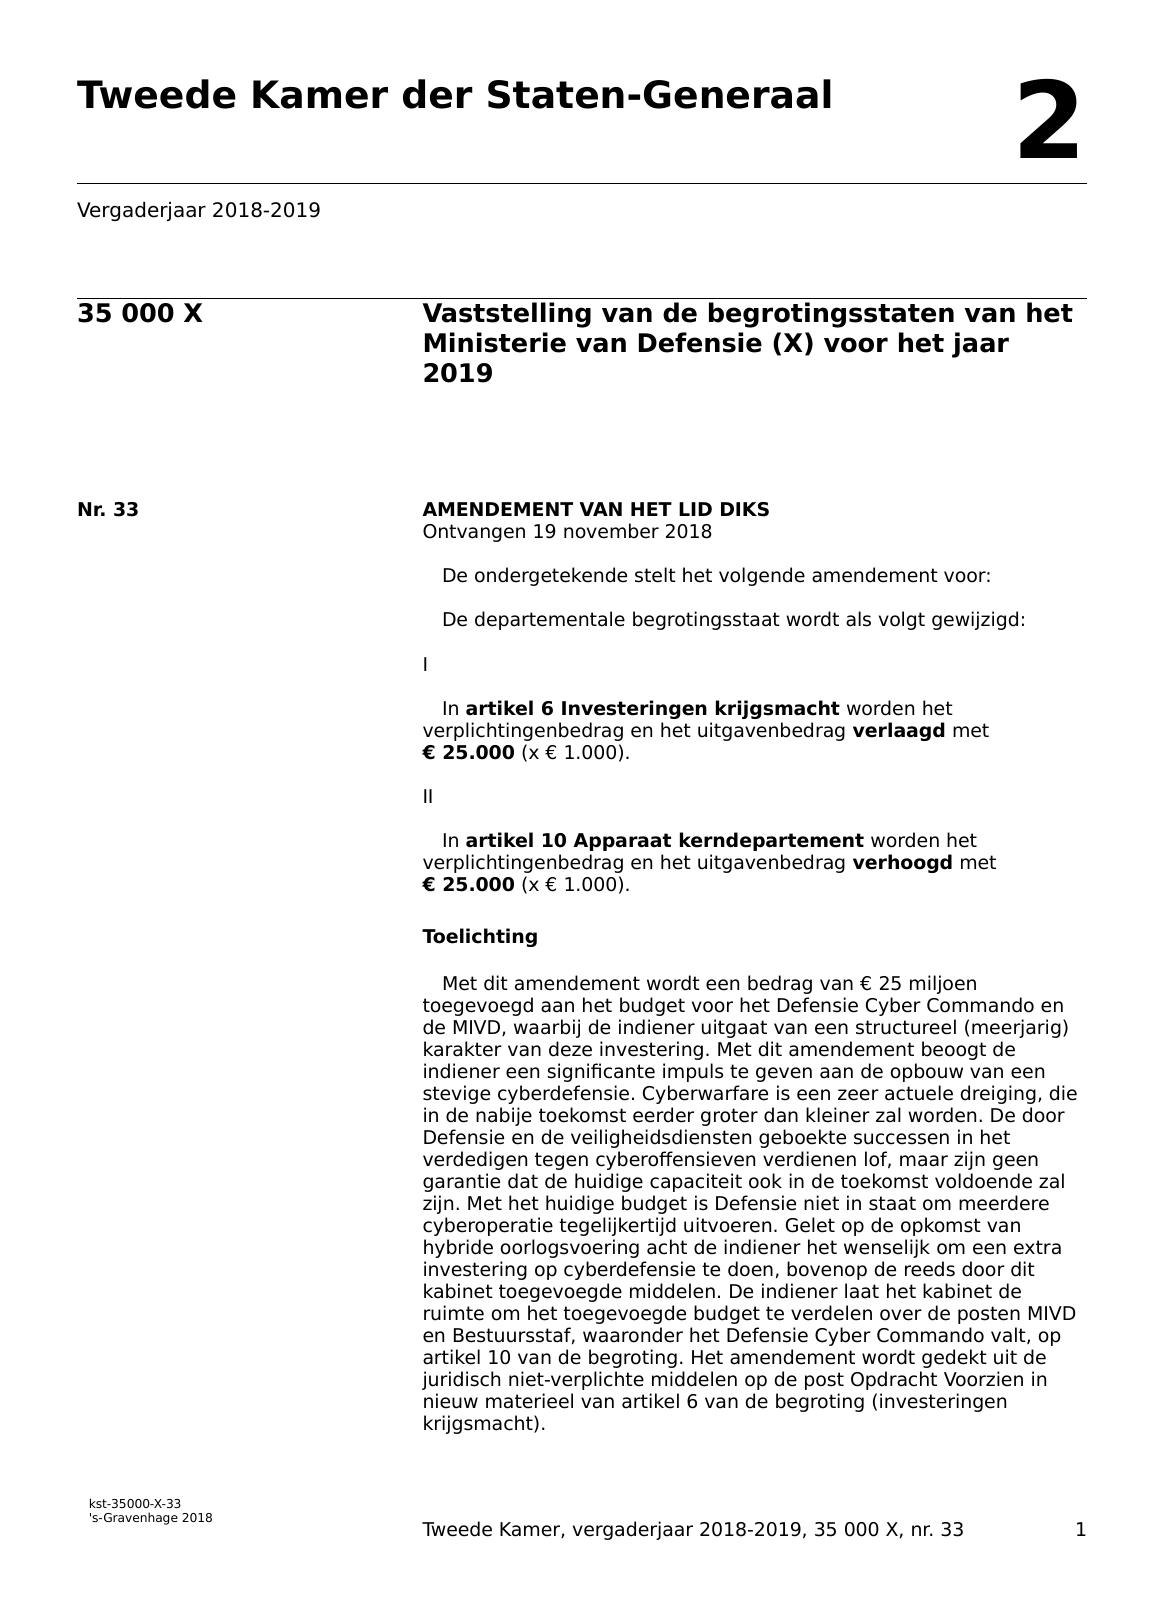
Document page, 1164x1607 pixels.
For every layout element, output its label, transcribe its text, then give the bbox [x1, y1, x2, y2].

table_cell Vergaderjaar 2018-2019 [77, 184, 1087, 298]
text In artikel 6 Investeringen krijgsmacht worden het verplichtingenbedrag en het uitgavenbedrag verlaagd met € 25.000 (x € 1.000). [422, 698, 1087, 764]
subtitle Toelichting [422, 926, 1087, 948]
text De ondergetekende stelt het volgende amendement voor: [422, 565, 1087, 587]
subtitle 35 000 X Vaststelling van de begrotingsstaten van het Ministerie van Defensie (X) voor het jaar 2019 [77, 299, 1087, 388]
text De departementale begrotingsstaat wordt als volgt gewijzigd: [422, 609, 1087, 631]
text Met dit amendement wordt een bedrag van € 25 miljoen toegevoegd aan het budget voor het Defensie Cyber Commando en de MIVD, waarbij de indiener uitgaat van een structureel (meerjarig) karakter van deze investering. Met dit amendement beoogt de indiener een significante impuls te geven aan de opbouw van een stevige cyberdefensie. Cyberwarfare is een zeer actuele dreiging, die in de nabije toekomst eerder groter dan kleiner zal worden. De door Defensie en de veiligheidsdiensten geboekte successen in het verdedigen tegen cyberoffensieven verdienen lof, maar zijn geen garantie dat de huidige capaciteit ook in de toekomst voldoende zal zijn. Met het huidige budget is Defensie niet in staat om meerdere cyberoperatie tegelijkertijd uitvoeren. Gelet op de opkomst van hybride oorlogsvoering acht de indiener het wenselijk om een extra investering op cyberdefensie te doen, bovenop de reeds door dit kabinet toegevoegde middelen. De indiener laat het kabinet de ruimte om het toegevoegde budget te verdelen over de posten MIVD en Bestuursstaf, waaronder het Defensie Cyber Commando valt, op artikel 10 van de begroting. Het amendement wordt gedekt uit de juridisch niet-verplichte middelen op de post Opdracht Voorzien in nieuw materieel van artikel 6 van de begroting (investeringen krijgsmacht). [422, 973, 1087, 1434]
table_header 2 [886, 59, 1087, 183]
text I [422, 653, 1087, 676]
text 's-Gravenhage 2018 [88, 1511, 323, 1525]
table_header Tweede Kamer der Staten-Generaal [77, 59, 886, 183]
text Ontvangen 19 november 2018 [422, 521, 1087, 543]
text II [422, 786, 1087, 808]
subtitle Nr. 33 AMENDEMENT VAN HET LID DIKS [77, 499, 1087, 521]
text In artikel 10 Apparaat kerndepartement worden het verplichtingenbedrag en het uitgavenbedrag verhoogd met € 25.000 (x € 1.000). [422, 830, 1087, 896]
text kst-35000-X-33 [88, 1497, 323, 1511]
